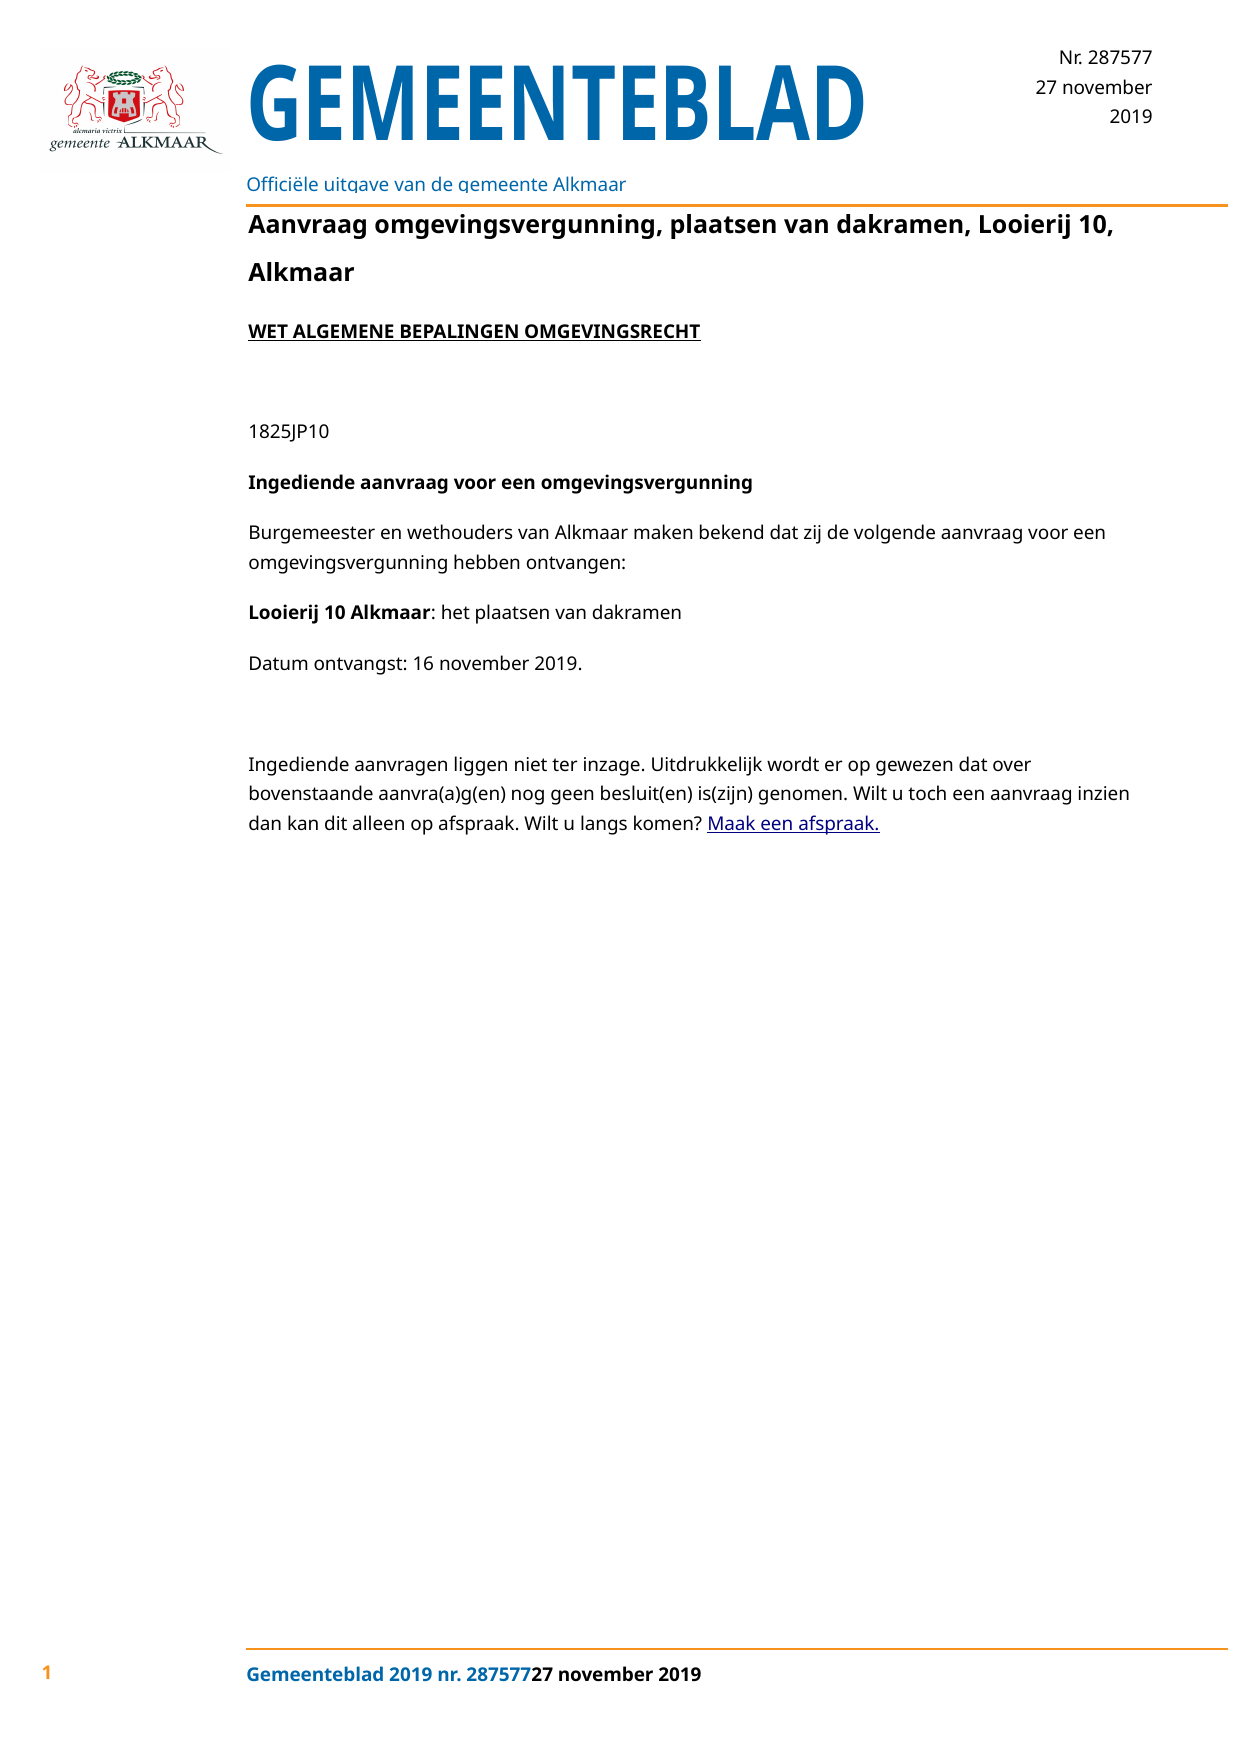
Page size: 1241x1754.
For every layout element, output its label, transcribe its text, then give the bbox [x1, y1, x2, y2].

picture [41, 47, 231, 172]
text Ingediende aanvraag voor een omgevingsvergunning [248, 469, 1152, 495]
text Datum ontvangst: 16 november 2019. [248, 650, 1152, 676]
text Aanvraag omgevingsvergunning, plaatsen van dakramen, Looierij 10, Alkmaar [248, 207, 1152, 288]
text Ingediende aanvragen liggen niet ter inzage. Uitdrukkelijk wordt er op gewezen dat over bovenstaande aanvra(a)g(en) nog geen besluit(en) is(zijn) genomen. Wilt u toch een aanvraag inzien dan kan dit alleen op afspraak. Wilt u langs komen? Maak een afspraak. [248, 751, 1152, 836]
text Looierij 10 Alkmaar: het plaatsen van dakramen [248, 599, 1152, 625]
text WET ALGEMENE BEPALINGEN OMGEVINGSRECHT [248, 318, 1152, 344]
text Burgemeester en wethouders van Alkmaar maken bekend dat zij de volgende aanvraag voor een omgevingsvergunning hebben ontvangen: [248, 519, 1152, 575]
text 1825JP10 [248, 419, 1152, 444]
